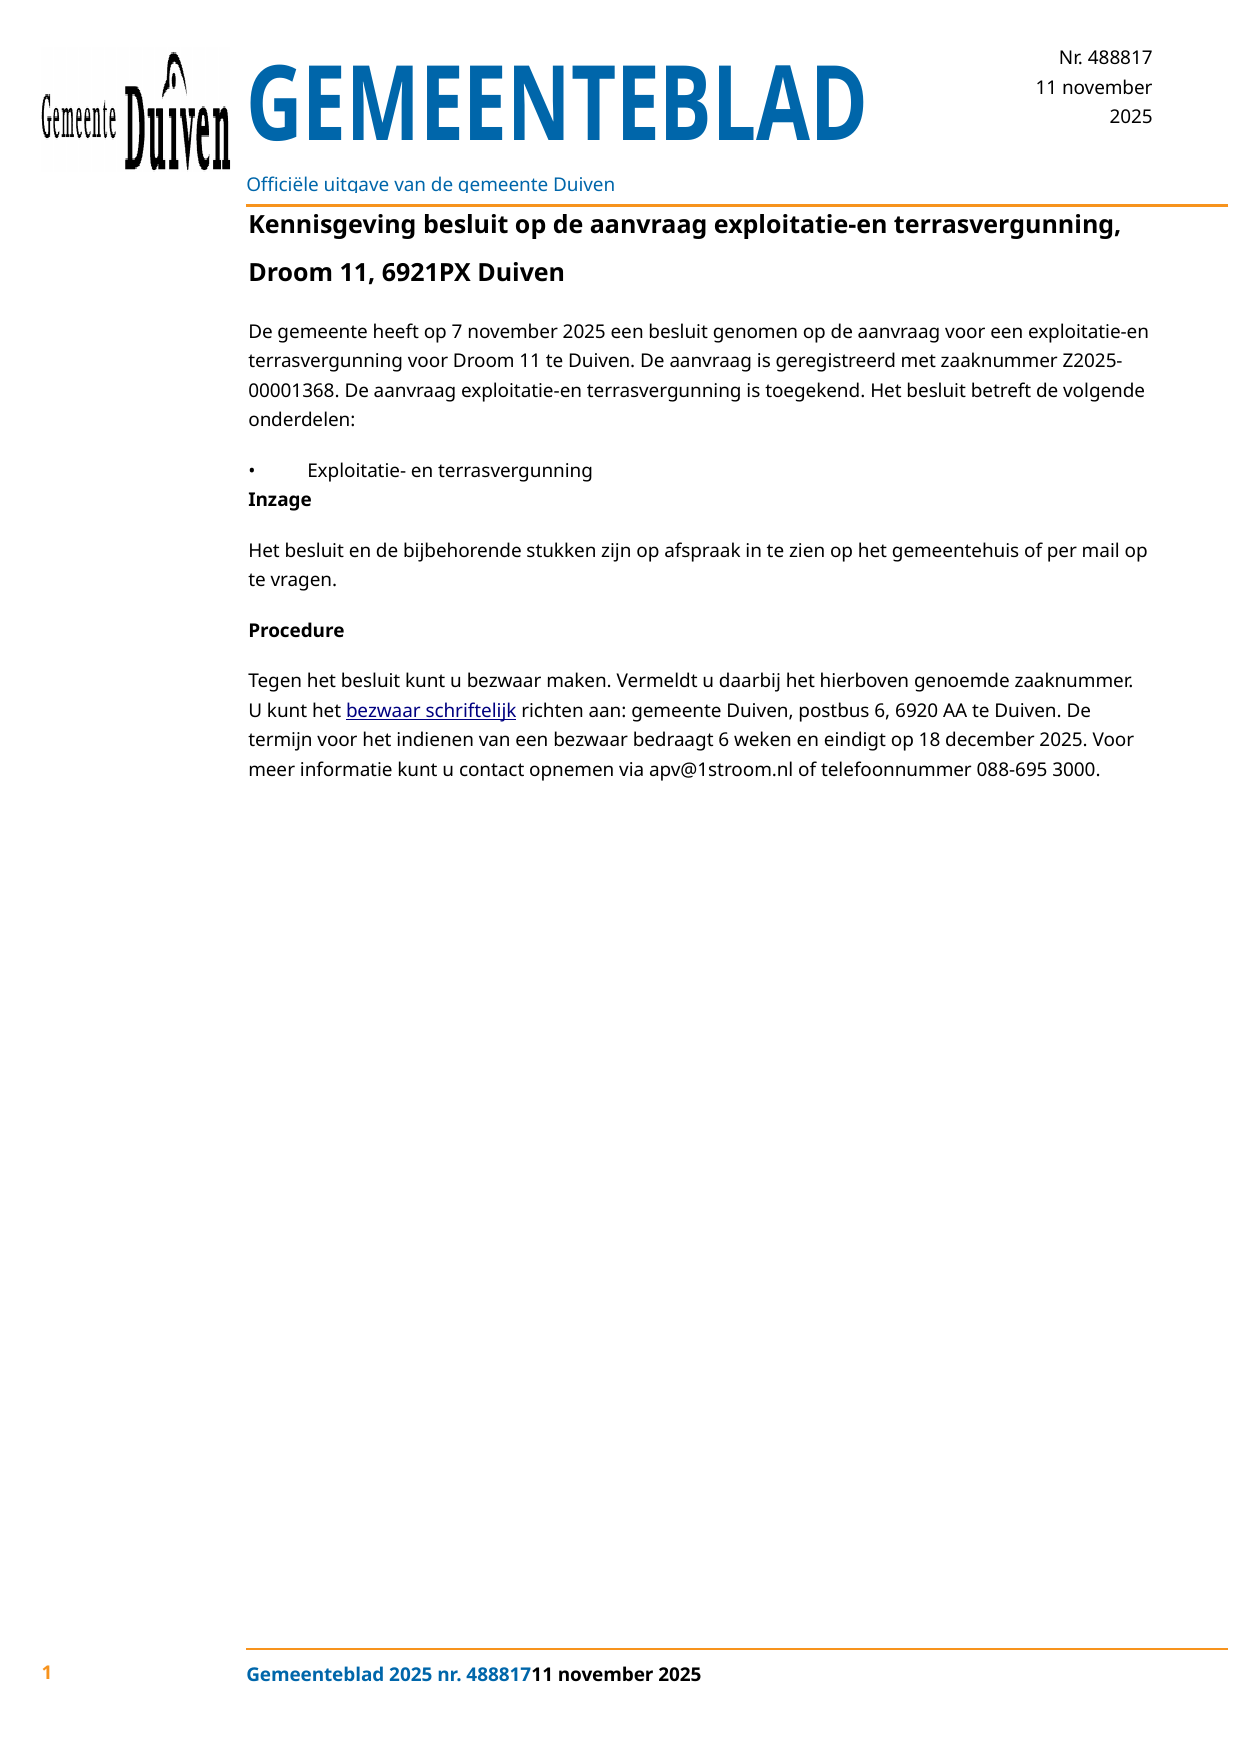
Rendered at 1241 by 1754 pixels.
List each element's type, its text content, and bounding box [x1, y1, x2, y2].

text De gemeente heeft op 7 november 2025 een besluit genomen op de aanvraag voor een exploitatie-en terrasvergunning voor Droom 11 te Duiven. De aanvraag is geregistreerd met zaaknummer Z2025-00001368. De aanvraag exploitatie-en terrasvergunning is toegekend. Het besluit betreft de volgende onderdelen: [248, 318, 1152, 432]
text Procedure [248, 617, 1152, 643]
text Kennisgeving besluit op de aanvraag exploitatie-en terrasvergunning, Droom 11, 6921PX Duiven [248, 207, 1152, 288]
text Inzage [248, 487, 1152, 512]
list Exploitatie- en terrasvergunning [248, 457, 1152, 483]
picture [41, 47, 231, 172]
text Tegen het besluit kunt u bezwaar maken. Vermeldt u daarbij het hierboven genoemde zaaknummer. U kunt het bezwaar schriftelijk richten aan: gemeente Duiven, postbus 6, 6920 AA te Duiven. De termijn voor het indienen van een bezwaar bedraagt 6 weken en eindigt op 18 december 2025. Voor meer informatie kunt u contact opnemen via apv@1stroom.nl of telefoonnummer 088-695 3000. [248, 667, 1152, 782]
text Het besluit en de bijbehorende stukken zijn op afspraak in te zien op het gemeentehuis of per mail op te vragen. [248, 537, 1152, 592]
